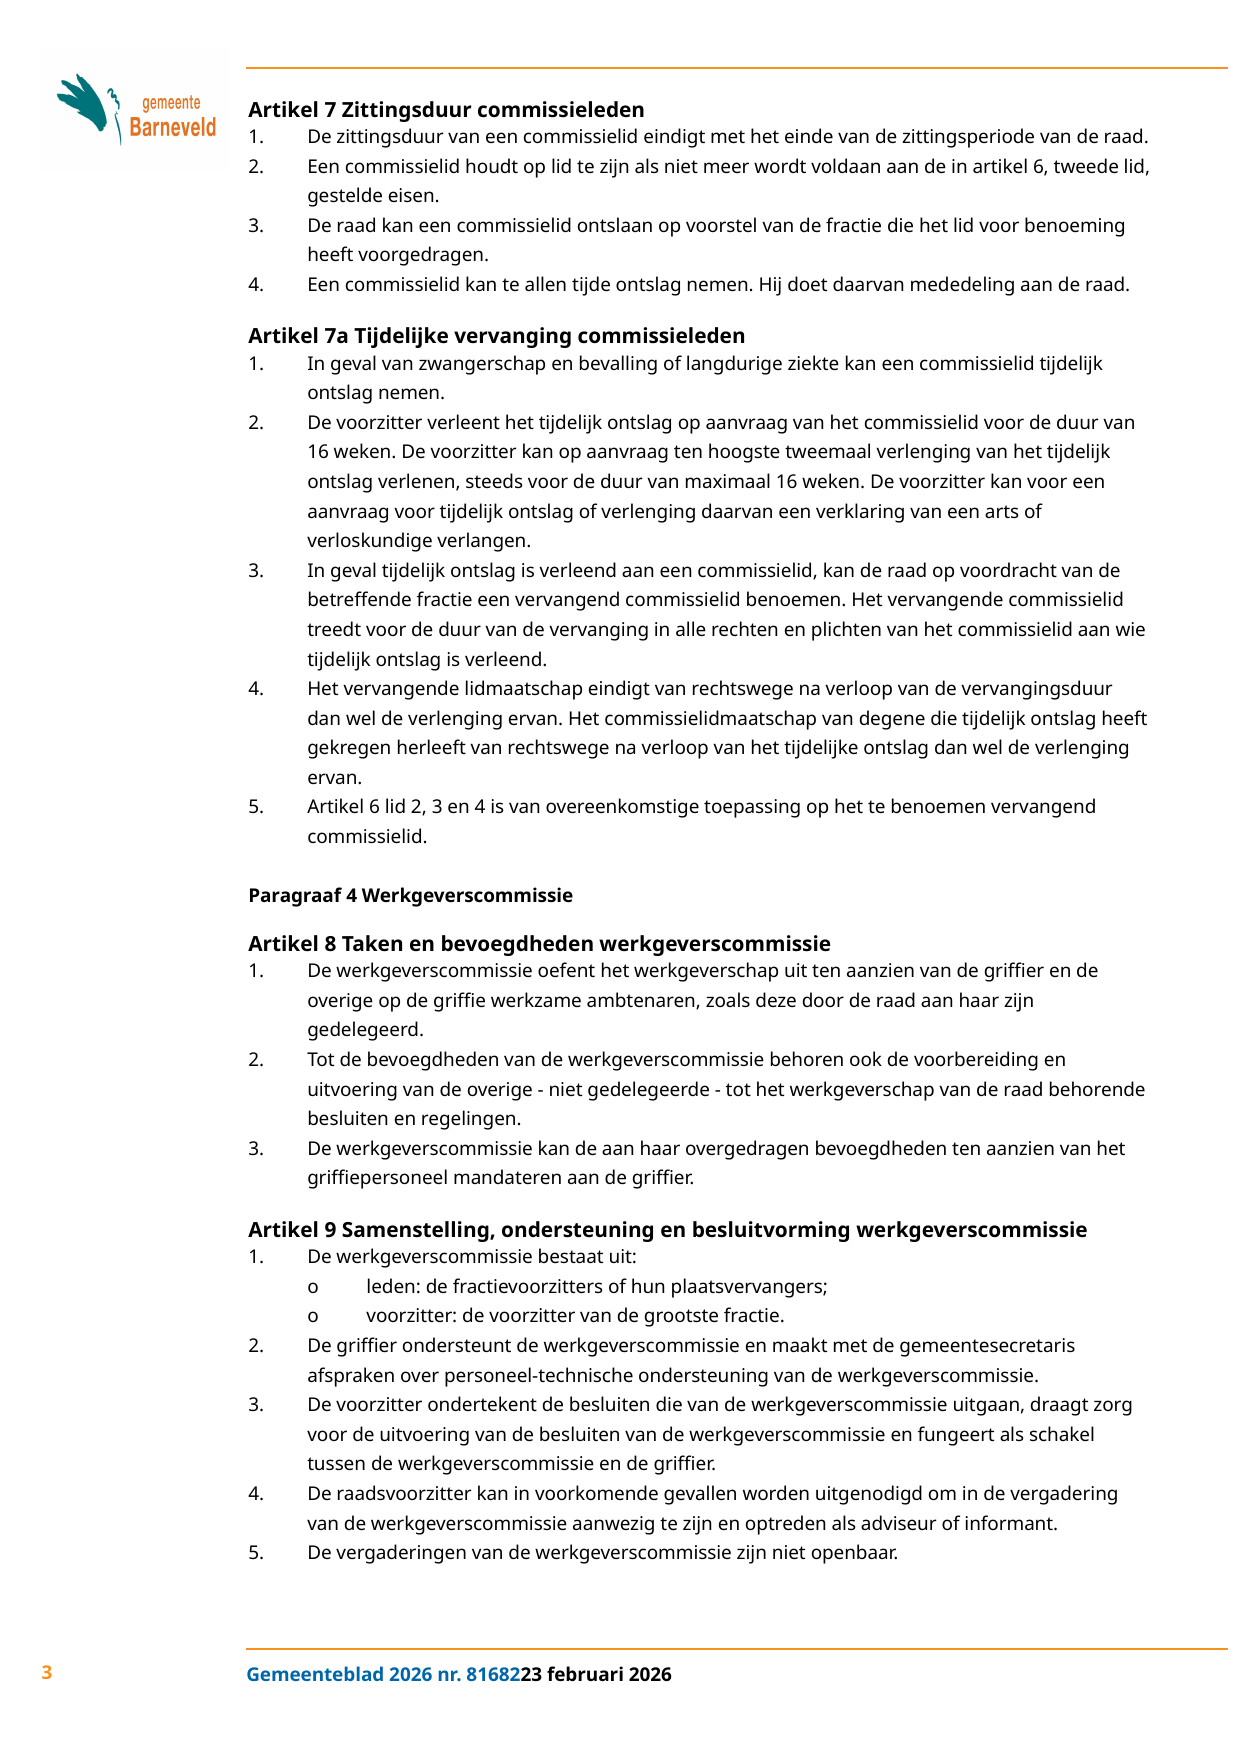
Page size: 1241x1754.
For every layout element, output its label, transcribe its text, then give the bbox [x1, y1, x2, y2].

list Een commissielid kan te allen tijde ontslag nemen. Hij doet daarvan mededeling aan de raad. [248, 271, 1152, 297]
list In geval van zwangerschap en bevalling of langdurige ziekte kan een commissielid tijdelijk ontslag nemen. [248, 350, 1152, 405]
list De voorzitter verleent het tijdelijk ontslag op aanvraag van het commissielid voor de duur van 16 weken. De voorzitter kan op aanvraag ten hoogste tweemaal verlenging van het tijdelijk ontslag verlenen, steeds voor de duur van maximaal 16 weken. De voorzitter kan voor een aanvraag voor tijdelijk ontslag of verlenging daarvan een verklaring van een arts of verloskundige verlangen. [248, 409, 1152, 553]
list De griffier ondersteunt de werkgeverscommissie en maakt met de gemeentesecretaris afspraken over personeel-technische ondersteuning van de werkgeverscommissie. [248, 1332, 1152, 1387]
list De werkgeverscommissie kan de aan haar overgedragen bevoegdheden ten aanzien van het griffiepersoneel mandateren aan de griffier. [248, 1135, 1152, 1190]
list De werkgeverscommissie bestaat uit: [248, 1243, 1152, 1269]
list De vergaderingen van de werkgeverscommissie zijn niet openbaar. [248, 1539, 1152, 1565]
text Artikel 7 Zittingsduur commissieleden [248, 95, 1152, 123]
list Tot de bevoegdheden van de werkgeverscommissie behoren ook de voorbereiding en uitvoering van de overige - niet gedelegeerde - tot het werkgeverschap van de raad behorende besluiten en regelingen. [248, 1046, 1152, 1131]
list De zittingsduur van een commissielid eindigt met het einde van de zittingsperiode van de raad. [248, 123, 1152, 149]
text Paragraaf 4 Werkgeverscommissie [248, 882, 1152, 908]
list Een commissielid houdt op lid te zijn als niet meer wordt voldaan aan de in artikel 6, tweede lid, gestelde eisen. [248, 153, 1152, 208]
picture [41, 47, 231, 172]
text Artikel 7a Tijdelijke vervanging commissieleden [248, 322, 1152, 350]
text Artikel 8 Taken en bevoegdheden werkgeverscommissie [248, 929, 1152, 957]
list In geval tijdelijk ontslag is verleend aan een commissielid, kan de raad op voordracht van de betreffende fractie een vervangend commissielid benoemen. Het vervangende commissielid treedt voor de duur van de vervanging in alle rechten en plichten van het commissielid aan wie tijdelijk ontslag is verleend. [248, 557, 1152, 672]
list Artikel 6 lid 2, 3 en 4 is van overeenkomstige toepassing op het te benoemen vervangend commissielid. [248, 794, 1152, 849]
text Artikel 9 Samenstelling, ondersteuning en besluitvorming werkgeverscommissie [248, 1215, 1152, 1243]
list leden: de fractievoorzitters of hun plaatsvervangers; [307, 1273, 1152, 1299]
list De raadsvoorzitter kan in voorkomende gevallen worden uitgenodigd om in de vergadering van de werkgeverscommissie aanwezig te zijn en optreden als adviseur of informant. [248, 1480, 1152, 1535]
list De raad kan een commissielid ontslaan op voorstel van de fractie die het lid voor benoeming heeft voorgedragen. [248, 212, 1152, 267]
list Het vervangende lidmaatschap eindigt van rechtswege na verloop van de vervangingsduur dan wel de verlenging ervan. Het commissielidmaatschap van degene die tijdelijk ontslag heeft gekregen herleeft van rechtswege na verloop van het tijdelijke ontslag dan wel de verlenging ervan. [248, 675, 1152, 790]
list De voorzitter ondertekent de besluiten die van de werkgeverscommissie uitgaan, draagt zorg voor de uitvoering van de besluiten van de werkgeverscommissie en fungeert als schakel tussen de werkgeverscommissie en de griffier. [248, 1391, 1152, 1476]
list De werkgeverscommissie oefent het werkgeverschap uit ten aanzien van de griffier en de overige op de griffie werkzame ambtenaren, zoals deze door de raad aan haar zijn gedelegeerd. [248, 957, 1152, 1042]
list voorzitter: de voorzitter van de grootste fractie. [307, 1303, 1152, 1328]
